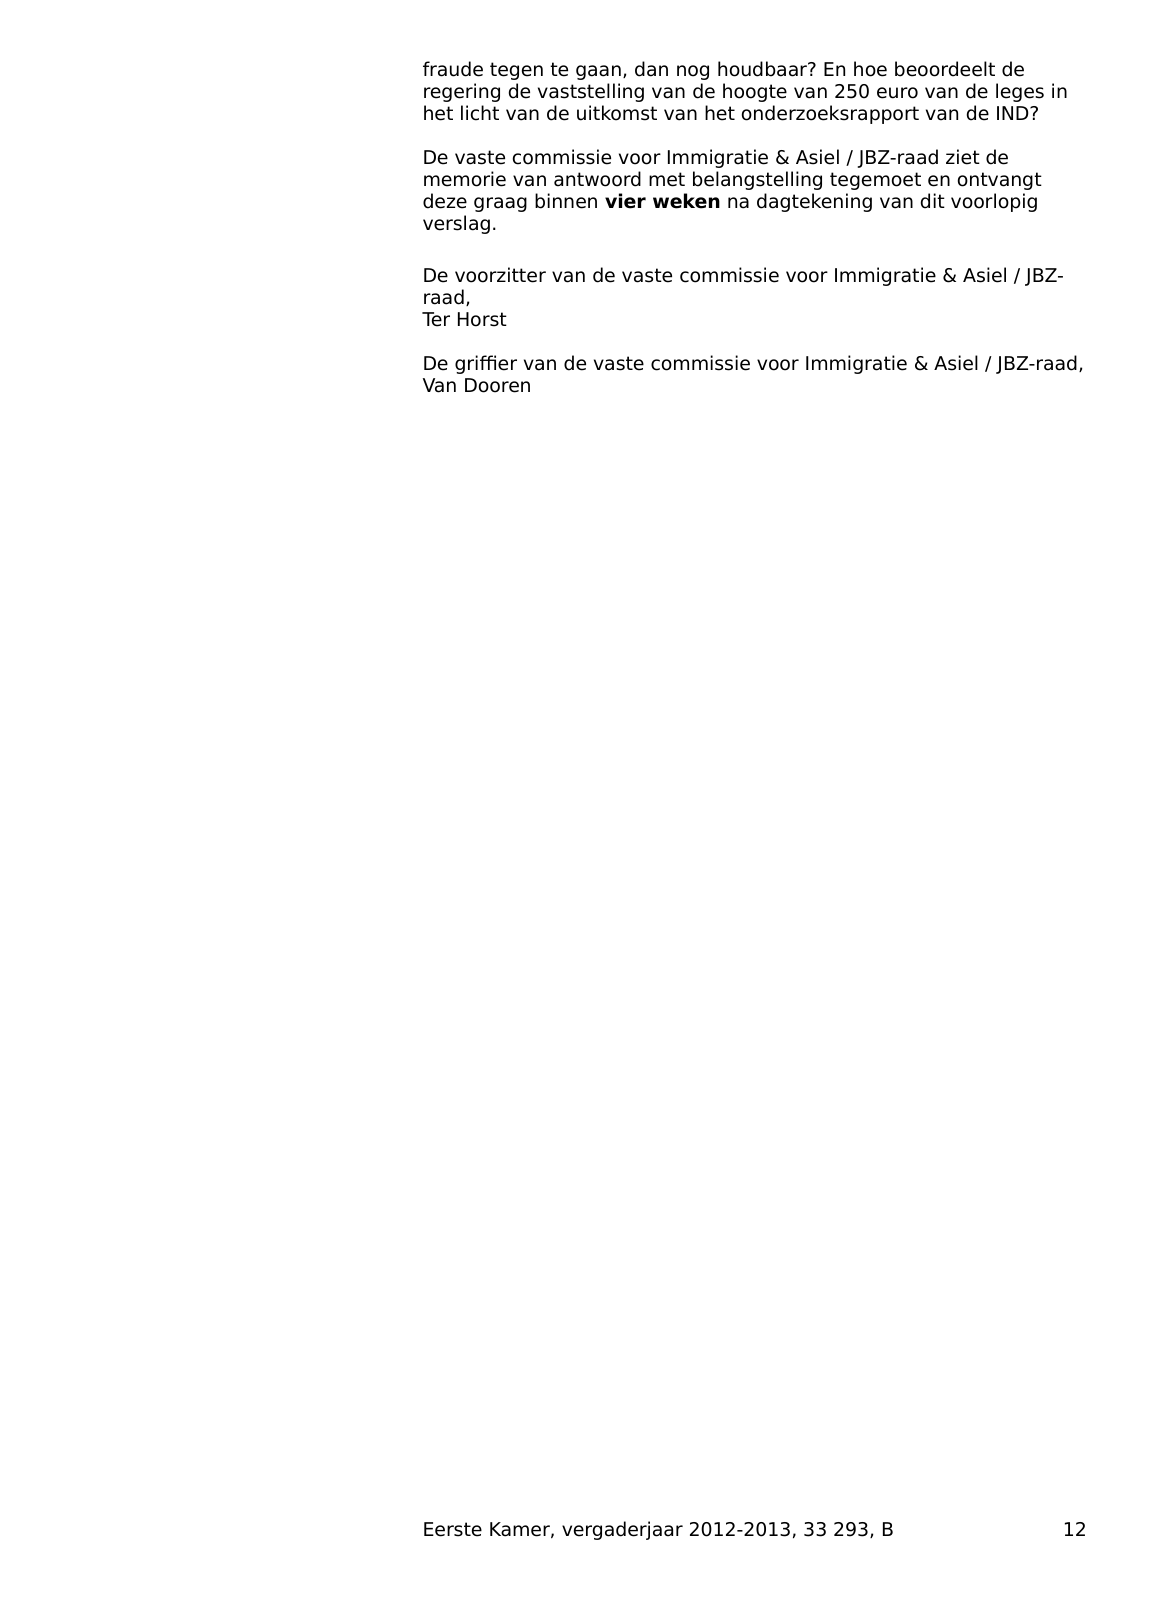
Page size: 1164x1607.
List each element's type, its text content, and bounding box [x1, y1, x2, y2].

text De griffier van de vaste commissie voor Immigratie & Asiel / JBZ-raad, Van Dooren [422, 353, 1087, 397]
text De voorzitter van de vaste commissie voor Immigratie & Asiel / JBZ-raad, Ter Horst [422, 265, 1087, 331]
text De vaste commissie voor Immigratie & Asiel / JBZ-raad ziet de memorie van antwoord met belangstelling tegemoet en ontvangt deze graag binnen vier weken na dagtekening van dit voorlopig verslag. [422, 147, 1087, 235]
text fraude tegen te gaan, dan nog houdbaar? En hoe beoordeelt de regering de vaststelling van de hoogte van 250 euro van de leges in het licht van de uitkomst van het onderzoeksrapport van de IND? [422, 59, 1087, 125]
